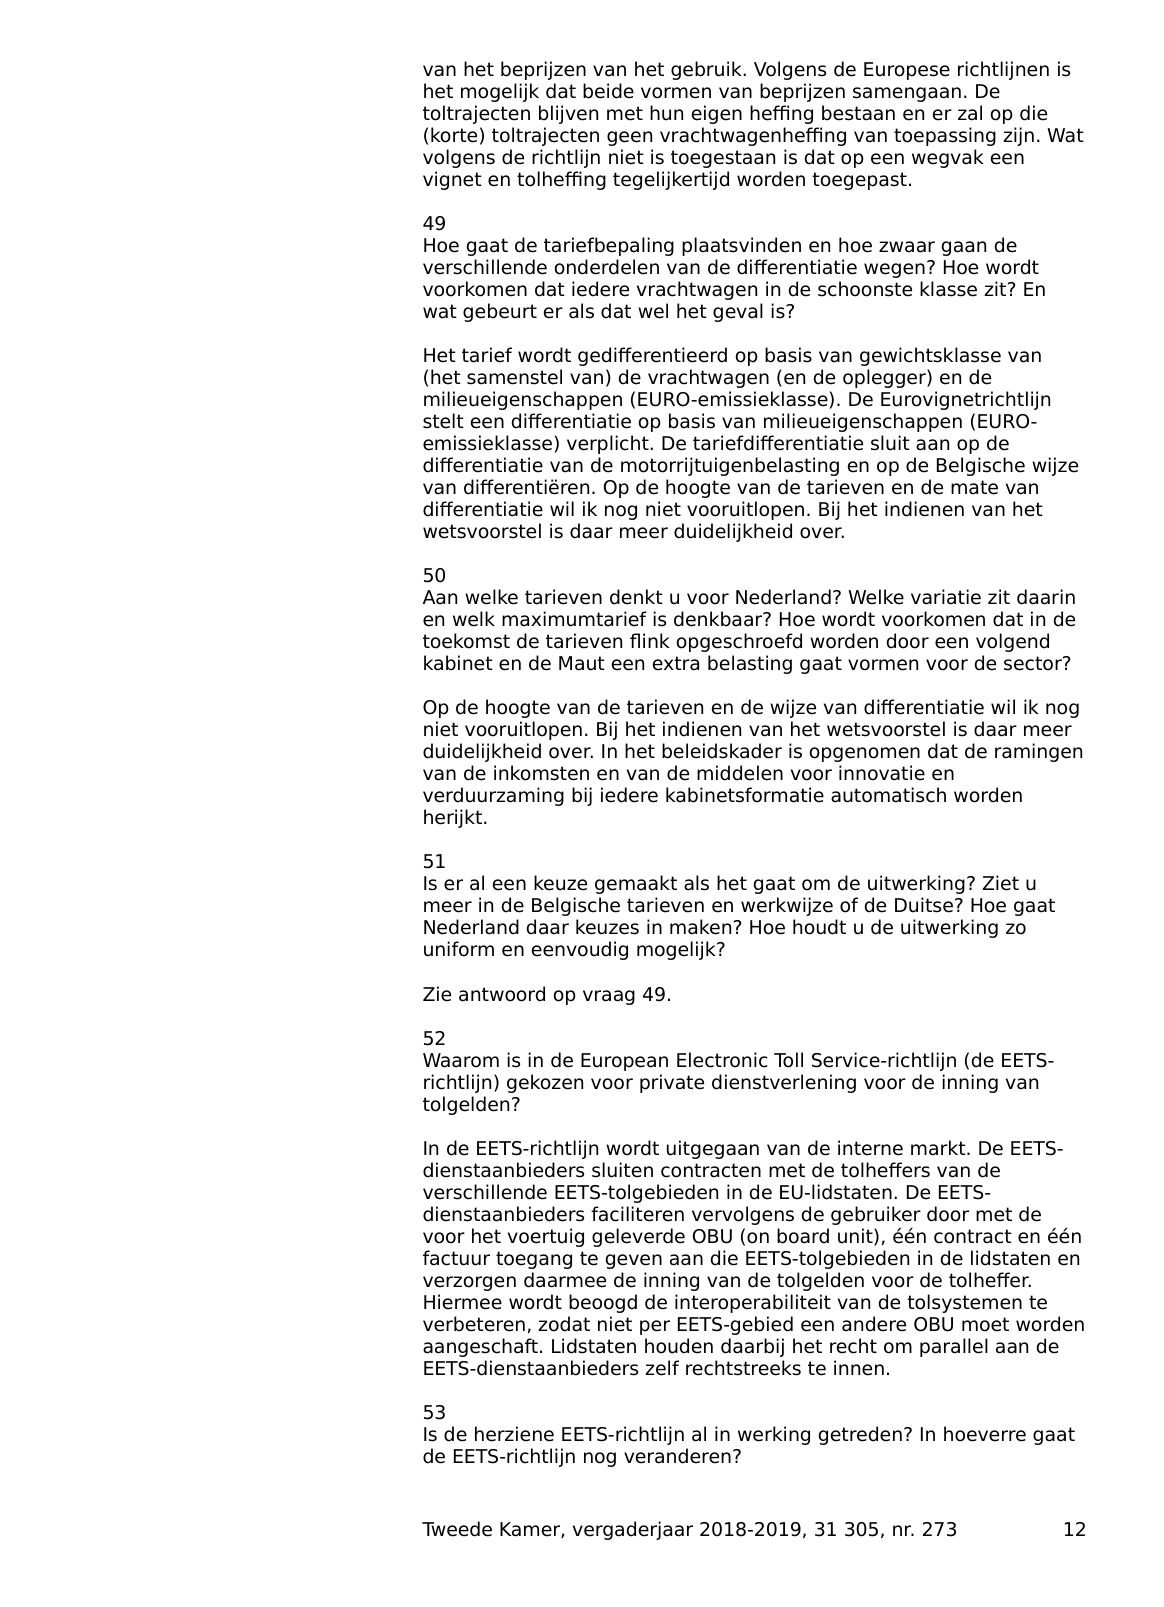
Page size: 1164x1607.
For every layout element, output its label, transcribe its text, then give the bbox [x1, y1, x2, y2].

text Zie antwoord op vraag 49. [422, 983, 1087, 1005]
text Hoe gaat de tariefbepaling plaatsvinden en hoe zwaar gaan de verschillende onderdelen van de differentiatie wegen? Hoe wordt voorkomen dat iedere vrachtwagen in de schoonste klasse zit? En wat gebeurt er als dat wel het geval is? [422, 235, 1087, 323]
text Is er al een keuze gemaakt als het gaat om de uitwerking? Ziet u meer in de Belgische tarieven en werkwijze of de Duitse? Hoe gaat Nederland daar keuzes in maken? Hoe houdt u de uitwerking zo uniform en eenvoudig mogelijk? [422, 873, 1087, 961]
text In de EETS-richtlijn wordt uitgegaan van de interne markt. De EETS-dienstaanbieders sluiten contracten met de tolheffers van de verschillende EETS-tolgebieden in de EU-lidstaten. De EETS-dienstaanbieders faciliteren vervolgens de gebruiker door met de voor het voertuig geleverde OBU (on board unit), één contract en één factuur toegang te geven aan die EETS-tolgebieden in de lidstaten en verzorgen daarmee de inning van de tolgelden voor de tolheffer. Hiermee wordt beoogd de interoperabiliteit van de tolsystemen te verbeteren, zodat niet per EETS-gebied een andere OBU moet worden aangeschaft. Lidstaten houden daarbij het recht om parallel aan de EETS-dienstaanbieders zelf rechtstreeks te innen. [422, 1138, 1087, 1379]
text Het tarief wordt gedifferentieerd op basis van gewichtsklasse van (het samenstel van) de vrachtwagen (en de oplegger) en de milieueigenschappen (EURO-emissieklasse). De Eurovignetrichtlijn stelt een differentiatie op basis van milieueigenschappen (EURO-emissieklasse) verplicht. De tariefdifferentiatie sluit aan op de differentiatie van de motorrijtuigenbelasting en op de Belgische wijze van differentiëren. Op de hoogte van de tarieven en de mate van differentiatie wil ik nog niet vooruitlopen. Bij het indienen van het wetsvoorstel is daar meer duidelijkheid over. [422, 345, 1087, 543]
text van het beprijzen van het gebruik. Volgens de Europese richtlijnen is het mogelijk dat beide vormen van beprijzen samengaan. De toltrajecten blijven met hun eigen heffing bestaan en er zal op die (korte) toltrajecten geen vrachtwagenheffing van toepassing zijn. Wat volgens de richtlijn niet is toegestaan is dat op een wegvak een vignet en tolheffing tegelijkertijd worden toegepast. [422, 59, 1087, 191]
text Is de herziene EETS-richtlijn al in werking getreden? In hoeverre gaat de EETS-richtlijn nog veranderen? [422, 1424, 1087, 1468]
text 53 [422, 1402, 1087, 1424]
text 52 [422, 1028, 1087, 1049]
text Waarom is in de European Electronic Toll Service-richtlijn (de EETS-richtlijn) gekozen voor private dienstverlening voor de inning van tolgelden? [422, 1049, 1087, 1116]
text 51 [422, 851, 1087, 873]
text 50 [422, 565, 1087, 587]
text Aan welke tarieven denkt u voor Nederland? Welke variatie zit daarin en welk maximumtarief is denkbaar? Hoe wordt voorkomen dat in de toekomst de tarieven flink opgeschroefd worden door een volgend kabinet en de Maut een extra belasting gaat vormen voor de sector? [422, 587, 1087, 675]
text Op de hoogte van de tarieven en de wijze van differentiatie wil ik nog niet vooruitlopen. Bij het indienen van het wetsvoorstel is daar meer duidelijkheid over. In het beleidskader is opgenomen dat de ramingen van de inkomsten en van de middelen voor innovatie en verduurzaming bij iedere kabinetsformatie automatisch worden herijkt. [422, 697, 1087, 829]
text 49 [422, 213, 1087, 235]
